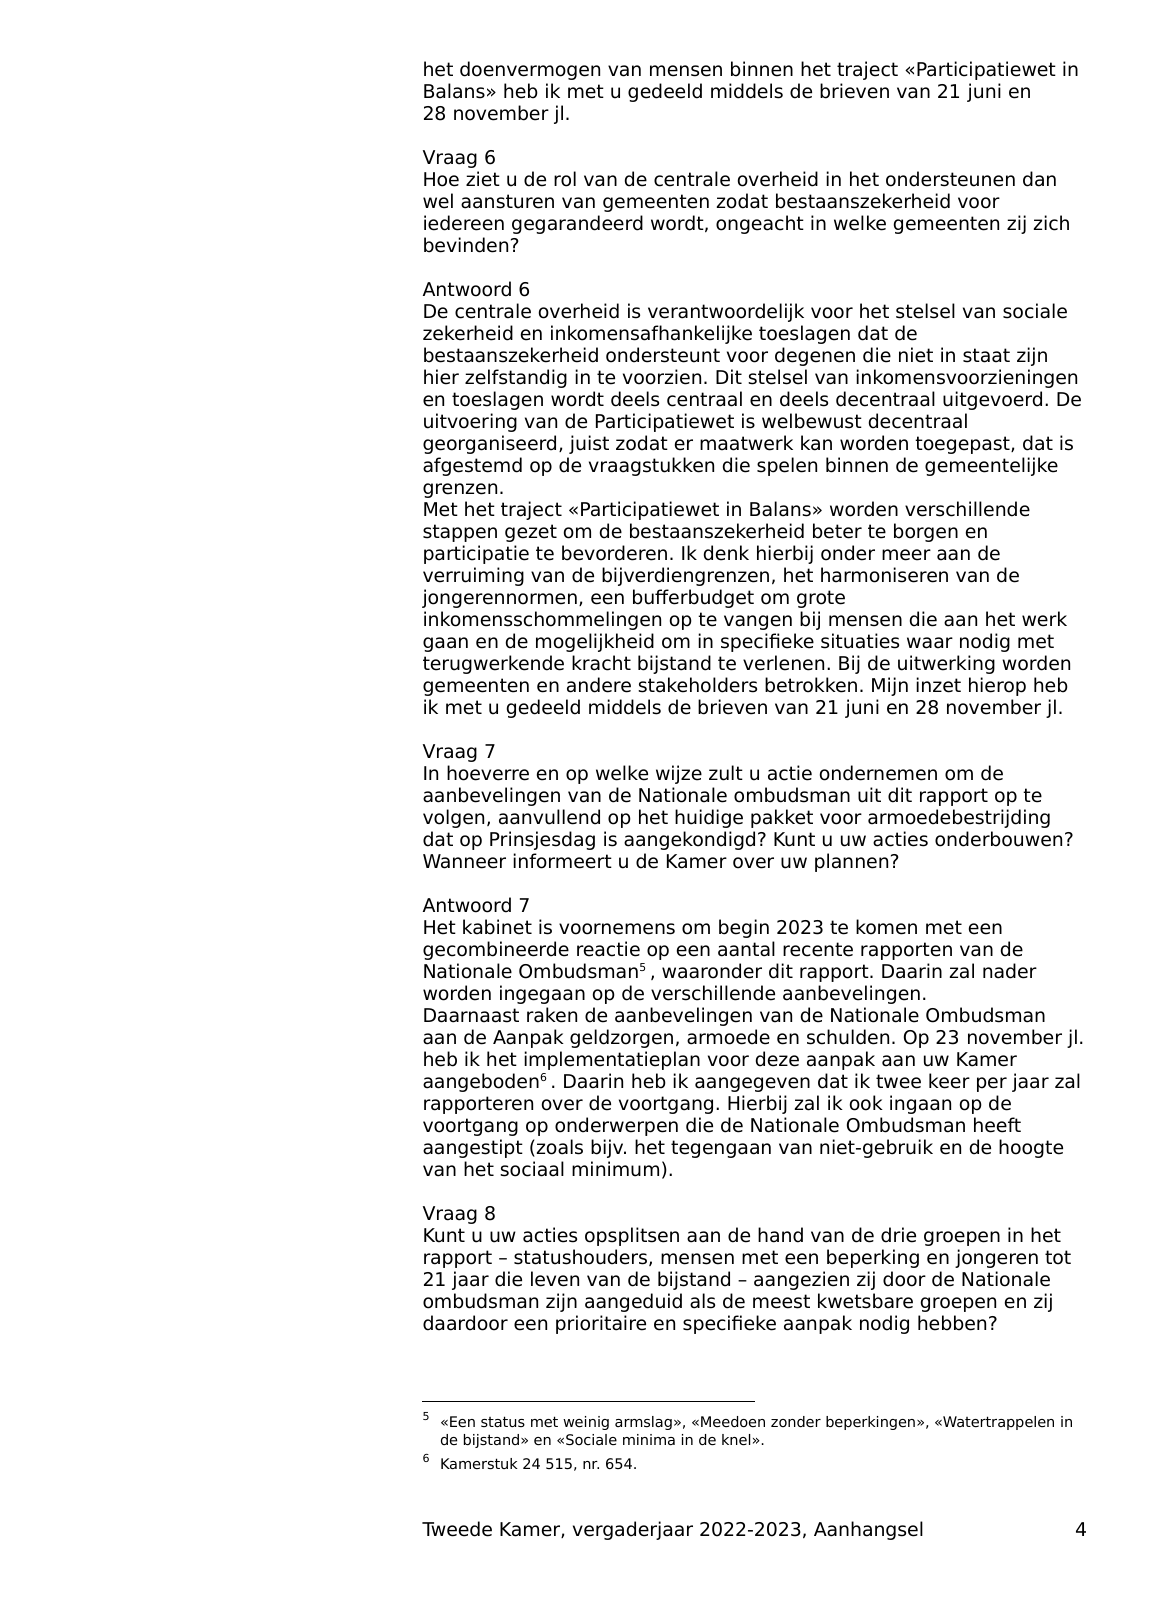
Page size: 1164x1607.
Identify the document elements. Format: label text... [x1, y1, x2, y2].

text Antwoord 7 [422, 895, 1087, 917]
text «Een status met weinig armslag», «Meedoen zonder beperkingen», «Watertrappelen in de bijstand» en «Sociale minima in de knel». [422, 1410, 1087, 1449]
text Vraag 7 [422, 741, 1087, 763]
text Vraag 6 [422, 147, 1087, 169]
text Het kabinet is voornemens om begin 2023 te komen met een gecombineerde reactie op een aantal recente rapporten van de Nationale Ombudsman, waaronder dit rapport. Daarin zal nader worden ingegaan op de verschillende aanbevelingen. [422, 917, 1087, 1005]
text Kamerstuk 24 515, nr. 654. [422, 1452, 1087, 1474]
text Met het traject «Participatiewet in Balans» worden verschillende stappen gezet om de bestaanszekerheid beter te borgen en participatie te bevorderen. Ik denk hierbij onder meer aan de verruiming van de bijverdiengrenzen, het harmoniseren van de jongerennormen, een bufferbudget om grote inkomensschommelingen op te vangen bij mensen die aan het werk gaan en de mogelijkheid om in specifieke situaties waar nodig met terugwerkende kracht bijstand te verlenen. Bij de uitwerking worden gemeenten en andere stakeholders betrokken. Mijn inzet hierop heb ik met u gedeeld middels de brieven van 21 juni en 28 november jl. [422, 499, 1087, 719]
text Antwoord 6 [422, 279, 1087, 301]
text Vraag 8 [422, 1203, 1087, 1225]
text In hoeverre en op welke wijze zult u actie ondernemen om de aanbevelingen van de Nationale ombudsman uit dit rapport op te volgen, aanvullend op het huidige pakket voor armoedebestrijding dat op Prinsjesdag is aangekondigd? Kunt u uw acties onderbouwen? Wanneer informeert u de Kamer over uw plannen? [422, 763, 1087, 873]
text Kunt u uw acties opsplitsen aan de hand van de drie groepen in het rapport – statushouders, mensen met een beperking en jongeren tot 21 jaar die leven van de bijstand – aangezien zij door de Nationale ombudsman zijn aangeduid als de meest kwetsbare groepen en zij daardoor een prioritaire en specifieke aanpak nodig hebben? [422, 1225, 1087, 1335]
text het doenvermogen van mensen binnen het traject «Participatiewet in Balans» heb ik met u gedeeld middels de brieven van 21 juni en 28 november jl. [422, 59, 1087, 125]
text Daarnaast raken de aanbevelingen van de Nationale Ombudsman aan de Aanpak geldzorgen, armoede en schulden. Op 23 november jl. heb ik het implementatieplan voor deze aanpak aan uw Kamer aangeboden. Daarin heb ik aangegeven dat ik twee keer per jaar zal rapporteren over de voortgang. Hierbij zal ik ook ingaan op de voortgang op onderwerpen die de Nationale Ombudsman heeft aangestipt (zoals bijv. het tegengaan van niet-gebruik en de hoogte van het sociaal minimum). [422, 1005, 1087, 1181]
text Hoe ziet u de rol van de centrale overheid in het ondersteunen dan wel aansturen van gemeenten zodat bestaanszekerheid voor iedereen gegarandeerd wordt, ongeacht in welke gemeenten zij zich bevinden? [422, 169, 1087, 257]
text De centrale overheid is verantwoordelijk voor het stelsel van sociale zekerheid en inkomensafhankelijke toeslagen dat de bestaanszekerheid ondersteunt voor degenen die niet in staat zijn hier zelfstandig in te voorzien. Dit stelsel van inkomensvoorzieningen en toeslagen wordt deels centraal en deels decentraal uitgevoerd. De uitvoering van de Participatiewet is welbewust decentraal georganiseerd, juist zodat er maatwerk kan worden toegepast, dat is afgestemd op de vraagstukken die spelen binnen de gemeentelijke grenzen. [422, 301, 1087, 499]
